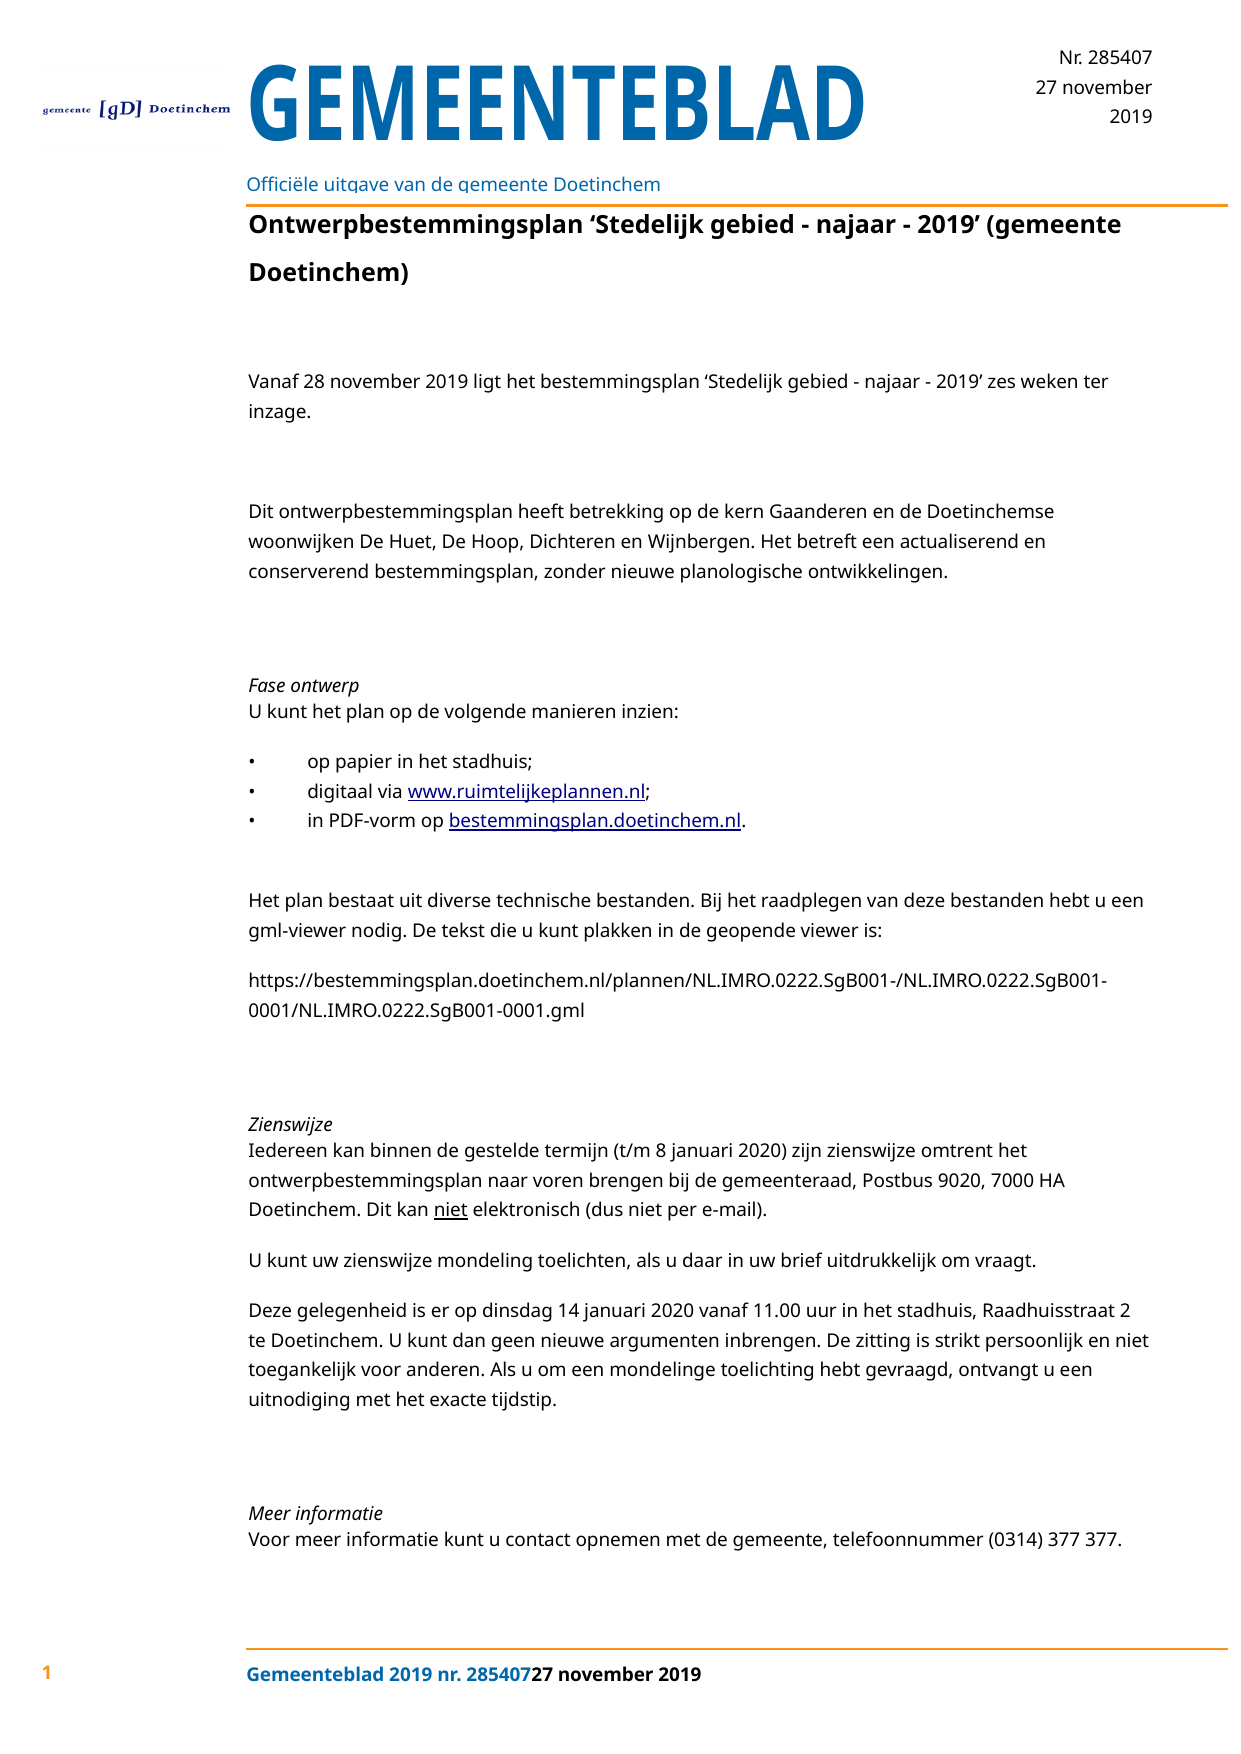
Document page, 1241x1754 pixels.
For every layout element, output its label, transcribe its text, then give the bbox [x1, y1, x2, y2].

text Vanaf 28 november 2019 ligt het bestemmingsplan ‘Stedelijk gebied - najaar - 2019’ zes weken ter inzage. [248, 368, 1152, 424]
text U kunt uw zienswijze mondeling toelichten, als u daar in uw brief uitdrukkelijk om vraagt. [248, 1247, 1152, 1273]
text Fase ontwerp [248, 672, 1152, 698]
list op papier in het stadhuis; [248, 748, 1152, 774]
list in PDF-vorm op bestemmingsplan.doetinchem.nl. [248, 808, 1152, 833]
text Iedereen kan binnen de gestelde termijn (t/m 8 januari 2020) zijn zienswijze omtrent het ontwerpbestemmingsplan naar voren brengen bij de gemeenteraad, Postbus 9020, 7000 HA Doetinchem. Dit kan niet elektronisch (dus niet per e-mail). [248, 1137, 1152, 1222]
text Deze gelegenheid is er op dinsdag 14 januari 2020 vanaf 11.00 uur in het stadhuis, Raadhuisstraat 2 te Doetinchem. U kunt dan geen nieuwe argumenten inbrengen. De zitting is strikt persoonlijk en niet toegankelijk voor anderen. Als u om een mondelinge toelichting hebt gevraagd, ontvangt u een uitnodiging met het exacte tijdstip. [248, 1297, 1152, 1412]
text Meer informatie [248, 1500, 1152, 1526]
text Voor meer informatie kunt u contact opnemen met de gemeente, telefoonnummer (0314) 377 377. [248, 1526, 1152, 1552]
text Dit ontwerpbestemmingsplan heeft betrekking op de kern Gaanderen en de Doetinchemse woonwijken De Huet, De Hoop, Dichteren en Wijnbergen. Het betreft een actualiserend en conserverend bestemmingsplan, zonder nieuwe planologische ontwikkelingen. [248, 499, 1152, 584]
text Zienswijze [248, 1112, 1152, 1137]
text Ontwerpbestemmingsplan ‘Stedelijk gebied - najaar - 2019’ (gemeente Doetinchem) [248, 207, 1152, 288]
text Het plan bestaat uit diverse technische bestanden. Bij het raadplegen van deze bestanden hebt u een gml-viewer nodig. De tekst die u kunt plakken in de geopende viewer is: [248, 888, 1152, 943]
text https://bestemmingsplan.doetinchem.nl/plannen/NL.IMRO.0222.SgB001-/NL.IMRO.0222.SgB001-0001/NL.IMRO.0222.SgB001-0001.gml [248, 968, 1152, 1023]
picture [41, 47, 231, 172]
text U kunt het plan op de volgende manieren inzien: [248, 698, 1152, 724]
list digitaal via www.ruimtelijkeplannen.nl; [248, 778, 1152, 804]
